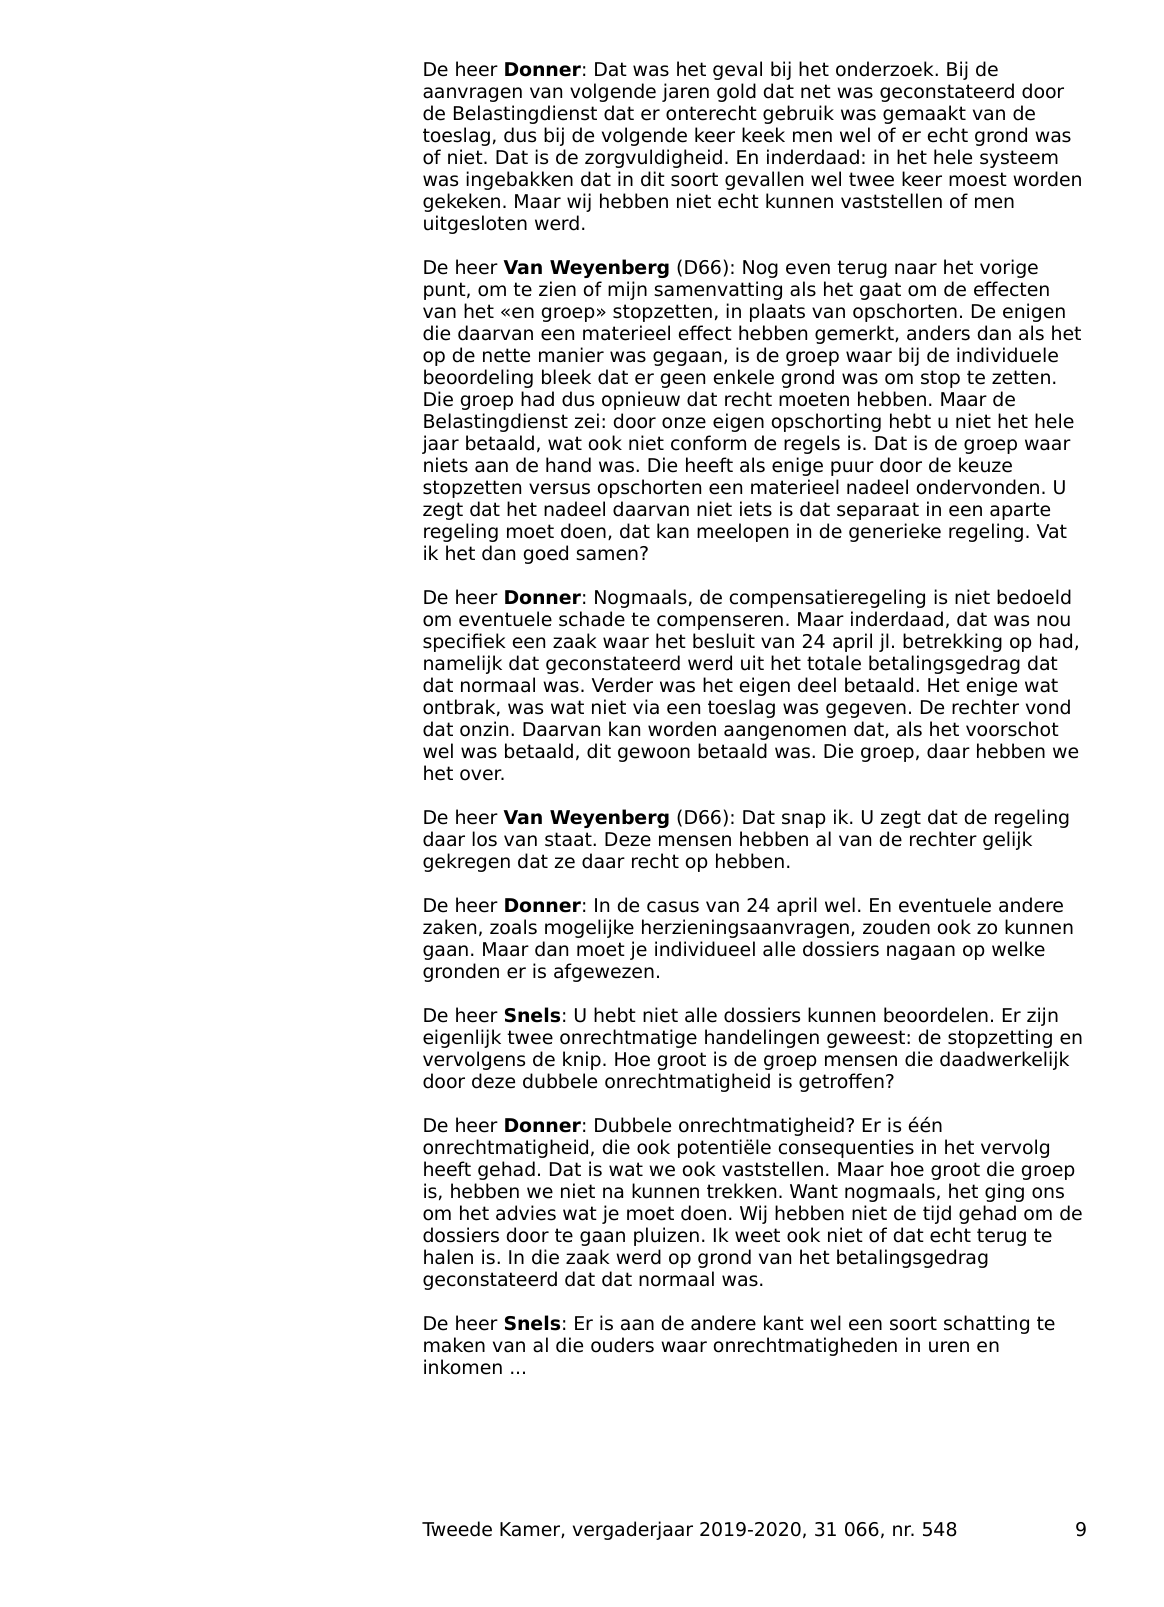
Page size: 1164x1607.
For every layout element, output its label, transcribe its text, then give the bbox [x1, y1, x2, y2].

text De heer Snels: Er is aan de andere kant wel een soort schatting te maken van al die ouders waar onrechtmatigheden in uren en inkomen ... [422, 1313, 1087, 1379]
text De heer Snels: U hebt niet alle dossiers kunnen beoordelen. Er zijn eigenlijk twee onrechtmatige handelingen geweest: de stopzetting en vervolgens de knip. Hoe groot is de groep mensen die daadwerkelijk door deze dubbele onrechtmatigheid is getroffen? [422, 1005, 1087, 1093]
text De heer Donner: Nogmaals, de compensatieregeling is niet bedoeld om eventuele schade te compenseren. Maar inderdaad, dat was nou specifiek een zaak waar het besluit van 24 april jl. betrekking op had, namelijk dat geconstateerd werd uit het totale betalingsgedrag dat dat normaal was. Verder was het eigen deel betaald. Het enige wat ontbrak, was wat niet via een toeslag was gegeven. De rechter vond dat onzin. Daarvan kan worden aangenomen dat, als het voorschot wel was betaald, dit gewoon betaald was. Die groep, daar hebben we het over. [422, 587, 1087, 785]
text De heer Donner: Dat was het geval bij het onderzoek. Bij de aanvragen van volgende jaren gold dat net was geconstateerd door de Belastingdienst dat er onterecht gebruik was gemaakt van de toeslag, dus bij de volgende keer keek men wel of er echt grond was of niet. Dat is de zorgvuldigheid. En inderdaad: in het hele systeem was ingebakken dat in dit soort gevallen wel twee keer moest worden gekeken. Maar wij hebben niet echt kunnen vaststellen of men uitgesloten werd. [422, 59, 1087, 235]
text De heer Van Weyenberg (D66): Dat snap ik. U zegt dat de regeling daar los van staat. Deze mensen hebben al van de rechter gelijk gekregen dat ze daar recht op hebben. [422, 807, 1087, 873]
text De heer Donner: Dubbele onrechtmatigheid? Er is één onrechtmatigheid, die ook potentiële consequenties in het vervolg heeft gehad. Dat is wat we ook vaststellen. Maar hoe groot die groep is, hebben we niet na kunnen trekken. Want nogmaals, het ging ons om het advies wat je moet doen. Wij hebben niet de tijd gehad om de dossiers door te gaan pluizen. Ik weet ook niet of dat echt terug te halen is. In die zaak werd op grond van het betalingsgedrag geconstateerd dat dat normaal was. [422, 1115, 1087, 1291]
text De heer Donner: In de casus van 24 april wel. En eventuele andere zaken, zoals mogelijke herzieningsaanvragen, zouden ook zo kunnen gaan. Maar dan moet je individueel alle dossiers nagaan op welke gronden er is afgewezen. [422, 895, 1087, 983]
text De heer Van Weyenberg (D66): Nog even terug naar het vorige punt, om te zien of mijn samenvatting als het gaat om de effecten van het «en groep» stopzetten, in plaats van opschorten. De enigen die daarvan een materieel effect hebben gemerkt, anders dan als het op de nette manier was gegaan, is de groep waar bij de individuele beoordeling bleek dat er geen enkele grond was om stop te zetten. Die groep had dus opnieuw dat recht moeten hebben. Maar de Belastingdienst zei: door onze eigen opschorting hebt u niet het hele jaar betaald, wat ook niet conform de regels is. Dat is de groep waar niets aan de hand was. Die heeft als enige puur door de keuze stopzetten versus opschorten een materieel nadeel ondervonden. U zegt dat het nadeel daarvan niet iets is dat separaat in een aparte regeling moet doen, dat kan meelopen in de generieke regeling. Vat ik het dan goed samen? [422, 257, 1087, 565]
